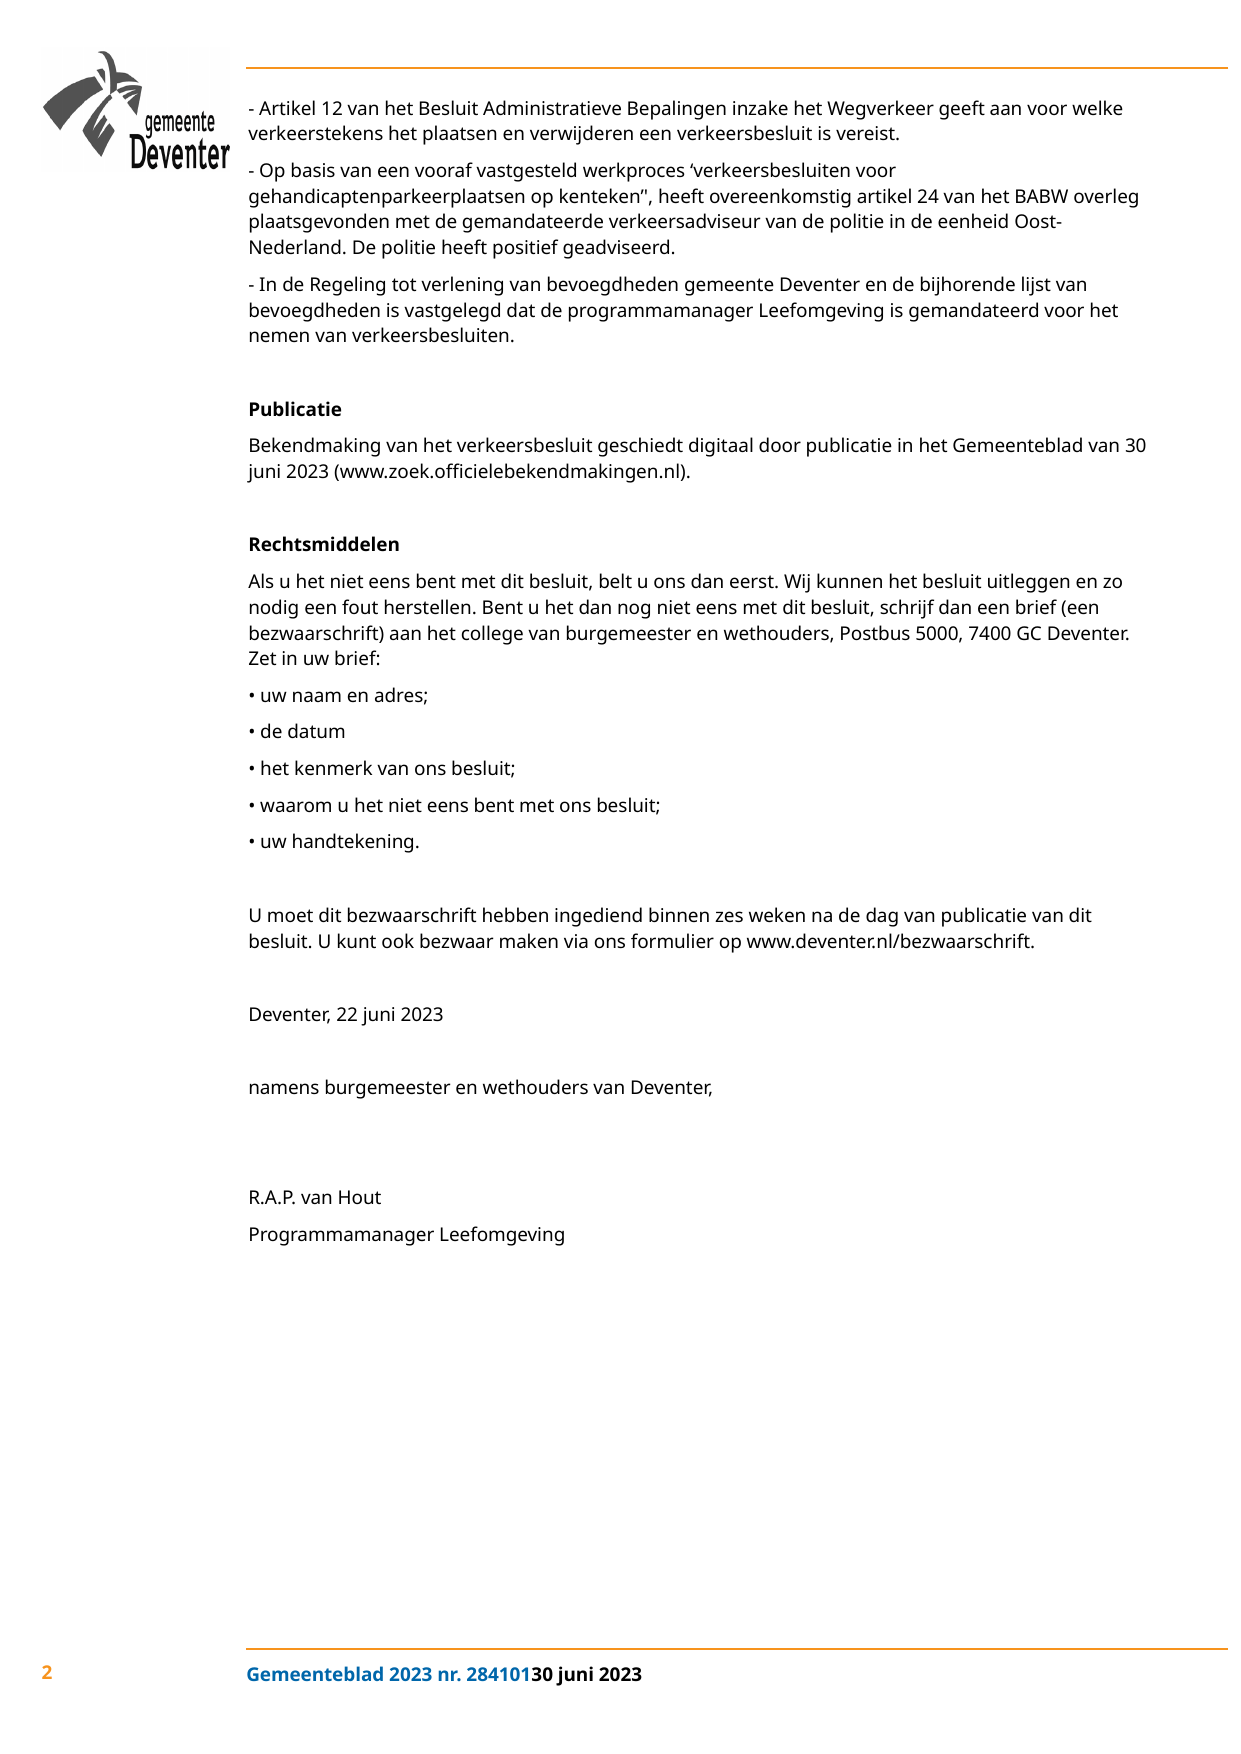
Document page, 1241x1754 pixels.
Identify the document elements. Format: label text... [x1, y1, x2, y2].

text • waarom u het niet eens bent met ons besluit; [248, 792, 1152, 818]
text U moet dit bezwaarschrift hebben ingediend binnen zes weken na de dag van publicatie van dit besluit. U kunt ook bezwaar maken via ons formulier op www.deventer.nl/bezwaarschrift. [248, 902, 1152, 953]
text • uw naam en adres; [248, 682, 1152, 708]
picture [41, 47, 231, 172]
text Rechtsmiddelen [248, 532, 1152, 557]
text R.A.P. van Hout [248, 1184, 1152, 1210]
text Als u het niet eens bent met dit besluit, belt u ons dan eerst. Wij kunnen het besluit uitleggen en zo nodig een fout herstellen. Bent u het dan nog niet eens met dit besluit, schrijf dan een brief (een bezwaarschrift) aan het college van burgemeester en wethouders, Postbus 5000, 7400 GC Deventer. Zet in uw brief: [248, 568, 1152, 671]
text - Op basis van een vooraf vastgesteld werkproces ‘verkeersbesluiten voor gehandicaptenparkeerplaatsen op kenteken’', heeft overeenkomstig artikel 24 van het BABW overleg plaatsgevonden met de gemandateerde verkeersadviseur van de politie in de eenheid Oost-Nederland. De politie heeft positief geadviseerd. [248, 157, 1152, 260]
text Bekendmaking van het verkeersbesluit geschiedt digitaal door publicatie in het Gemeenteblad van 30 juni 2023 (www.zoek.officielebekendmakingen.nl). [248, 432, 1152, 484]
text Publicatie [248, 396, 1152, 422]
text Programmamanager Leefomgeving [248, 1221, 1152, 1247]
text - In de Regeling tot verlening van bevoegdheden gemeente Deventer en de bijhorende lijst van bevoegdheden is vastgelegd dat de programmamanager Leefomgeving is gemandateerd voor het nemen van verkeersbesluiten. [248, 271, 1152, 348]
text • uw handtekening. [248, 829, 1152, 854]
text • het kenmerk van ons besluit; [248, 755, 1152, 781]
text Deventer, 22 juni 2023 [248, 1001, 1152, 1027]
text namens burgemeester en wethouders van Deventer, [248, 1074, 1152, 1100]
text - Artikel 12 van het Besluit Administratieve Bepalingen inzake het Wegverkeer geeft aan voor welke verkeerstekens het plaatsen en verwijderen een verkeersbesluit is vereist. [248, 95, 1152, 146]
text • de datum [248, 719, 1152, 744]
